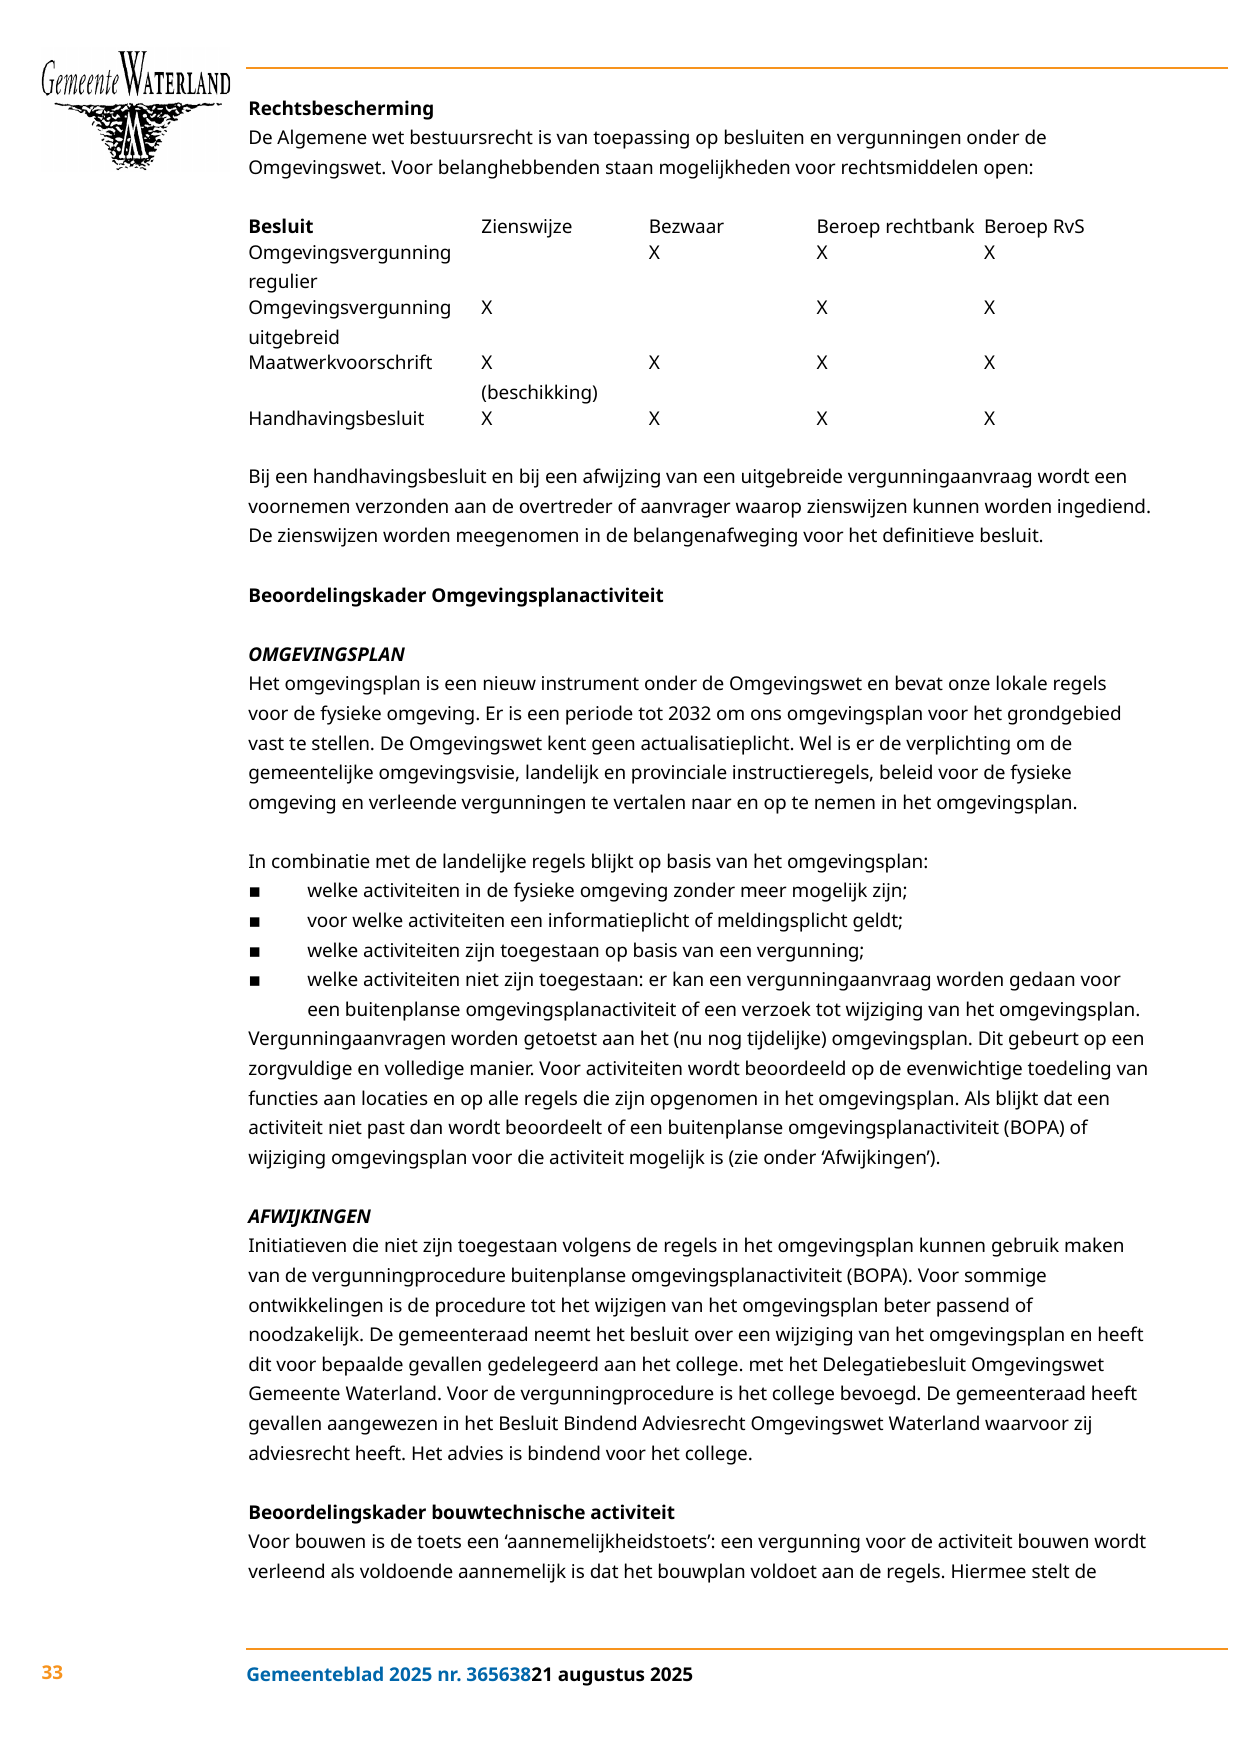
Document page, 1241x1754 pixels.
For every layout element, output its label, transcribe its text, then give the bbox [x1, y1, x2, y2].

text Beoordelingskader Omgevingsplanactiviteit [248, 582, 1152, 607]
table_header Zienswijze [481, 213, 649, 239]
list voor welke activiteiten een informatieplicht of meldingsplicht geldt; [248, 907, 1152, 933]
table_cell X [649, 239, 816, 294]
table_header Beroep RvS [984, 213, 1152, 239]
table_header Bezwaar [649, 213, 816, 239]
table_header Beroep rechtbank [816, 213, 984, 239]
text Beoordelingskader bouwtechnische activiteit [248, 1499, 1152, 1524]
text Vergunningaanvragen worden getoetst aan het (nu nog tijdelijke) omgevingsplan. Dit gebeurt op een zorgvuldige en volledige manier. Voor activiteiten wordt beoordeeld op de evenwichtige toedeling van functies aan locaties en op alle regels die zijn opgenomen in het omgevingsplan. Als blijkt dat een activiteit niet past dan wordt beoordeelt of een buitenplanse omgevingsplanactiviteit (BOPA) of wijziging omgevingsplan voor die activiteit mogelijk is (zie onder ‘Afwijkingen’). [248, 1026, 1152, 1169]
table_cell X [481, 294, 649, 349]
table_header Besluit [248, 213, 481, 239]
text Bij een handhavingsbesluit en bij een afwijzing van een uitgebreide vergunningaanvraag wordt een voornemen verzonden aan de overtreder of aanvrager waarop zienswijzen kunnen worden ingediend. De zienswijzen worden meegenomen in de belangenafweging voor het definitieve besluit. [248, 463, 1152, 548]
table_cell Omgevingsvergunning uitgebreid [248, 294, 481, 349]
picture [41, 47, 231, 172]
table_cell Omgevingsvergunning regulier [248, 239, 481, 294]
table_cell X [984, 294, 1152, 349]
table_cell X [481, 405, 649, 431]
text Initiatieven die niet zijn toegestaan volgens de regels in het omgevingsplan kunnen gebruik maken van de vergunningprocedure buitenplanse omgevingsplanactiviteit (BOPA). Voor sommige ontwikkelingen is de procedure tot het wijzigen van het omgevingsplan beter passend of noodzakelijk. De gemeenteraad neemt het besluit over een wijziging van het omgevingsplan en heeft dit voor bepaalde gevallen gedelegeerd aan het college. met het Delegatiebesluit Omgevingswet Gemeente Waterland. Voor de vergunningprocedure is het college bevoegd. De gemeenteraad heeft gevallen aangewezen in het Besluit Bindend Adviesrecht Omgevingswet Waterland waarvoor zij adviesrecht heeft. Het advies is bindend voor het college. [248, 1233, 1152, 1465]
table_cell Handhavingsbesluit [248, 405, 481, 431]
text OMGEVINGSPLAN [248, 641, 1152, 667]
list welke activiteiten niet zijn toegestaan: er kan een vergunningaanvraag worden gedaan voor een buitenplanse omgevingsplanactiviteit of een verzoek tot wijziging van het omgevingsplan. [248, 966, 1152, 1022]
table_cell Maatwerkvoorschrift [248, 350, 481, 405]
text Het omgevingsplan is een nieuw instrument onder de Omgevingswet en bevat onze lokale regels voor de fysieke omgeving. Er is een periode tot 2032 om ons omgevingsplan voor het grondgebied vast te stellen. De Omgevingswet kent geen actualisatieplicht. Wel is er de verplichting om de gemeentelijke omgevingsvisie, landelijk en provinciale instructieregels, beleid voor de fysieke omgeving en verleende vergunningen te vertalen naar en op te nemen in het omgevingsplan. [248, 671, 1152, 814]
table_cell X [816, 350, 984, 405]
table_cell X [816, 239, 984, 294]
text Voor bouwen is de toets een ‘aannemelijkheidstoets’: een vergunning voor de activiteit bouwen wordt verleend als voldoende aannemelijk is dat het bouwplan voldoet aan de regels. Hiermee stelt de [248, 1528, 1152, 1584]
text AFWIJKINGEN [248, 1203, 1152, 1229]
table_cell [481, 239, 649, 294]
list welke activiteiten zijn toegestaan op basis van een vergunning; [248, 937, 1152, 962]
table_cell X [984, 239, 1152, 294]
text De Algemene wet bestuursrecht is van toepassing op besluiten en vergunningen onder de Omgevingswet. Voor belanghebbenden staan mogelijkheden voor rechtsmiddelen open: [248, 124, 1152, 180]
table_cell X [649, 405, 816, 431]
table_cell X [816, 294, 984, 349]
table_cell X [649, 350, 816, 405]
table_cell [649, 294, 816, 349]
text Rechtsbescherming [248, 95, 1152, 121]
table_cell X [984, 405, 1152, 431]
text In combinatie met de landelijke regels blijkt op basis van het omgevingsplan: [248, 848, 1152, 874]
table_cell X (beschikking) [481, 350, 649, 405]
table_cell X [984, 350, 1152, 405]
list welke activiteiten in de fysieke omgeving zonder meer mogelijk zijn; [248, 878, 1152, 903]
table_cell X [816, 405, 984, 431]
